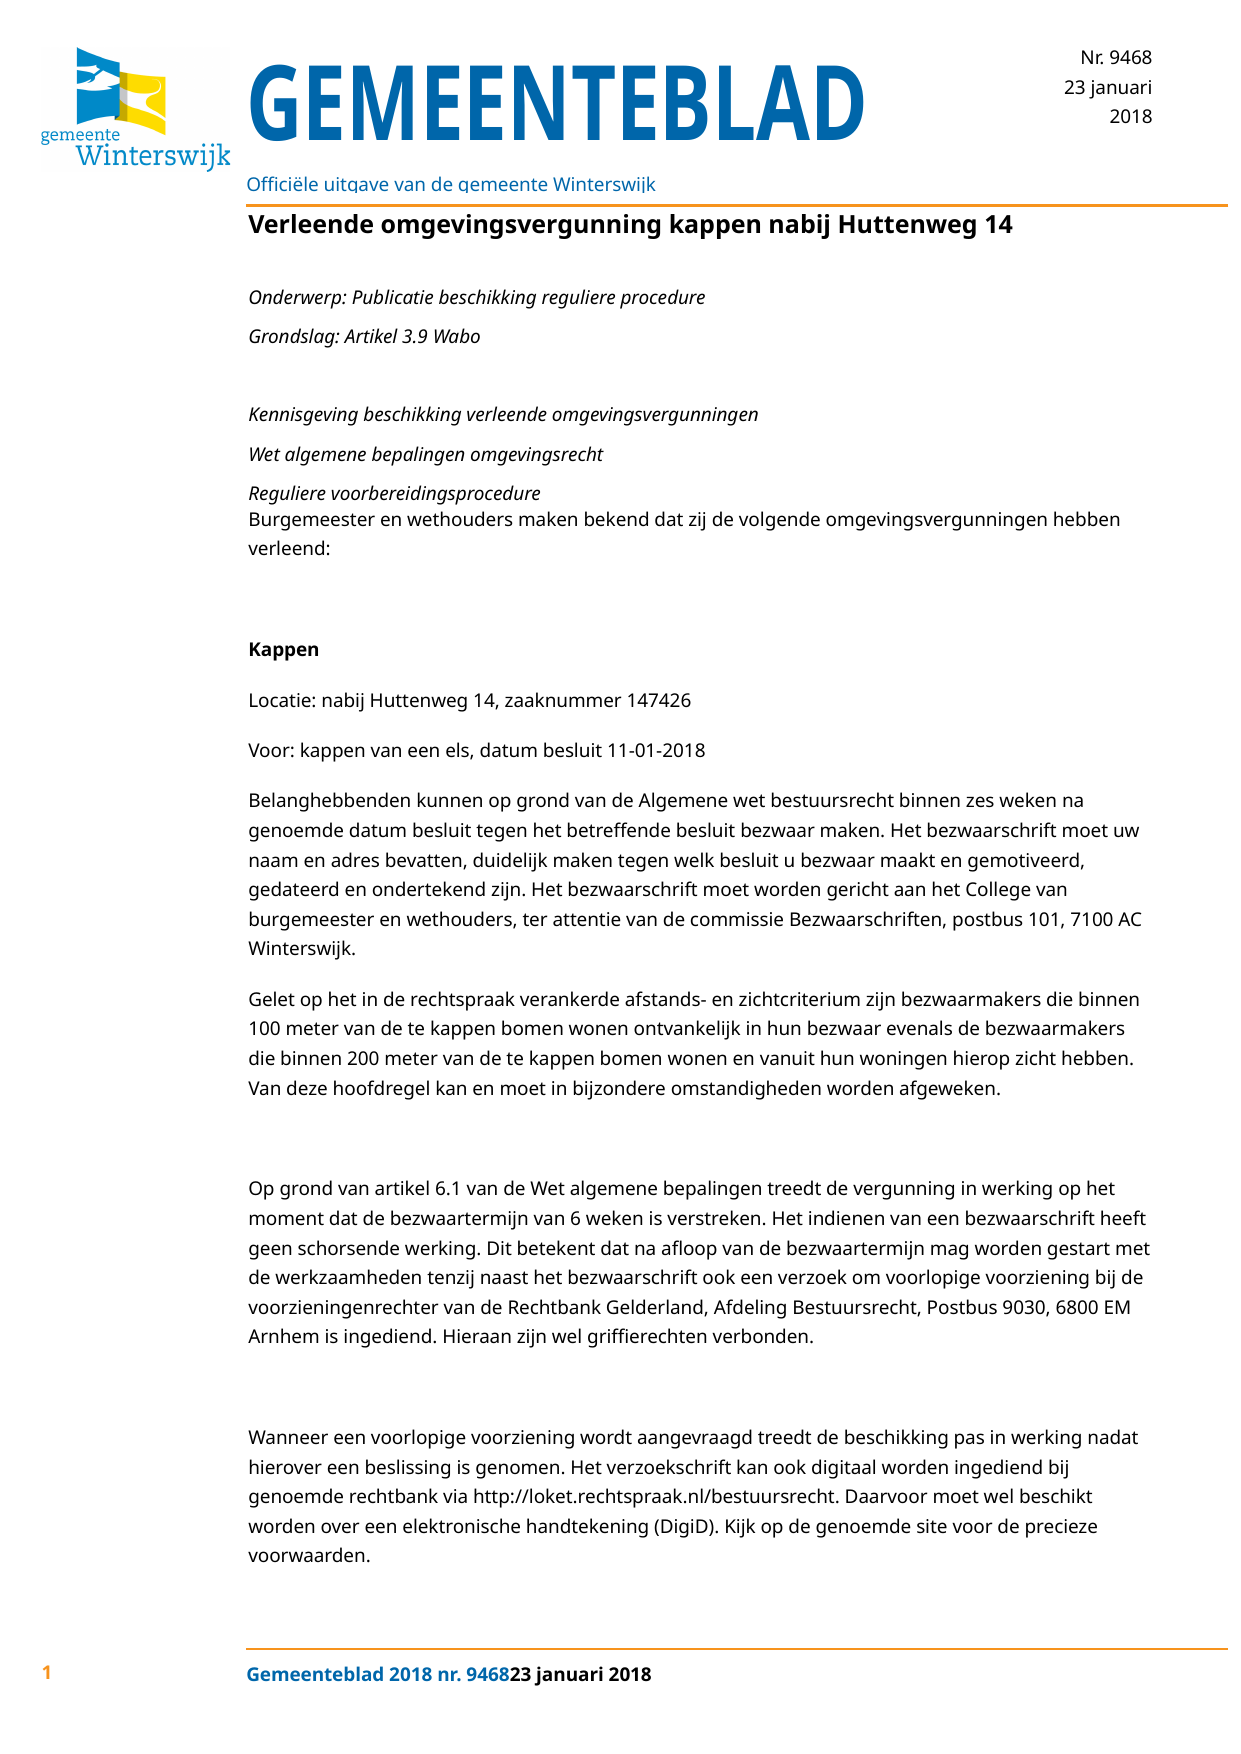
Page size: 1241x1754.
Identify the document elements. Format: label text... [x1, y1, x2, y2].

text Onderwerp: Publicatie beschikking reguliere procedure [248, 284, 1152, 309]
picture [41, 47, 231, 172]
text Op grond van artikel 6.1 van de Wet algemene bepalingen treedt de vergunning in werking op het moment dat de bezwaartermijn van 6 weken is verstreken. Het indienen van een bezwaarschrift heeft geen schorsende werking. Dit betekent dat na afloop van de bezwaartermijn mag worden gestart met de werkzaamheden tenzij naast het bezwaarschrift ook een verzoek om voorlopige voorziening bij de voorzieningenrechter van de Rechtbank Gelderland, Afdeling Bestuursrecht, Postbus 9030, 6800 EM Arnhem is ingediend. Hieraan zijn wel griffierechten verbonden. [248, 1176, 1152, 1349]
text Kappen [248, 636, 1152, 662]
text Kennisgeving beschikking verleende omgevingsvergunningen [248, 402, 1152, 427]
text Burgemeester en wethouders maken bekend dat zij de volgende omgevingsvergunningen hebben verleend: [248, 506, 1152, 561]
text Belanghebbenden kunnen op grond van de Algemene wet bestuursrecht binnen zes weken na genoemde datum besluit tegen het betreffende besluit bezwaar maken. Het bezwaarschrift moet uw naam en adres bevatten, duidelijk maken tegen welk besluit u bezwaar maakt en gemotiveerd, gedateerd en ondertekend zijn. Het bezwaarschrift moet worden gericht aan het College van burgemeester en wethouders, ter attentie van de commissie Bezwaarschriften, postbus 101, 7100 AC Winterswijk. [248, 788, 1152, 961]
text Verleende omgevingsvergunning kappen nabij Huttenweg 14 [248, 207, 1152, 241]
picture [225, 153, 231, 162]
text Gelet op het in de rechtspraak verankerde afstands- en zichtcriterium zijn bezwaarmakers die binnen 100 meter van de te kappen bomen wonen ontvankelijk in hun bezwaar evenals de bezwaarmakers die binnen 200 meter van de te kappen bomen wonen en vanuit hun woningen hierop zicht hebben. Van deze hoofdregel kan en moet in bijzondere omstandigheden worden afgeweken. [248, 986, 1152, 1100]
text Locatie: nabij Huttenweg 14, zaaknummer 147426 [248, 687, 1152, 712]
text Wanneer een voorlopige voorziening wordt aangevraagd treedt de beschikking pas in werking nadat hierover een beslissing is genomen. Het verzoekschrift kan ook digitaal worden ingediend bij genoemde rechtbank via http://loket.rechtspraak.nl/bestuursrecht. Daarvoor moet wel beschikt worden over een elektronische handtekening (DigiD). Kijk op de genoemde site voor de precieze voorwaarden. [248, 1424, 1152, 1568]
text Reguliere voorbereidingsprocedure [248, 480, 1152, 506]
text Wet algemene bepalingen omgevingsrecht [248, 441, 1152, 467]
text Grondslag: Artikel 3.9 Wabo [248, 323, 1152, 349]
text Voor: kappen van een els, datum besluit 11-01-2018 [248, 737, 1152, 763]
